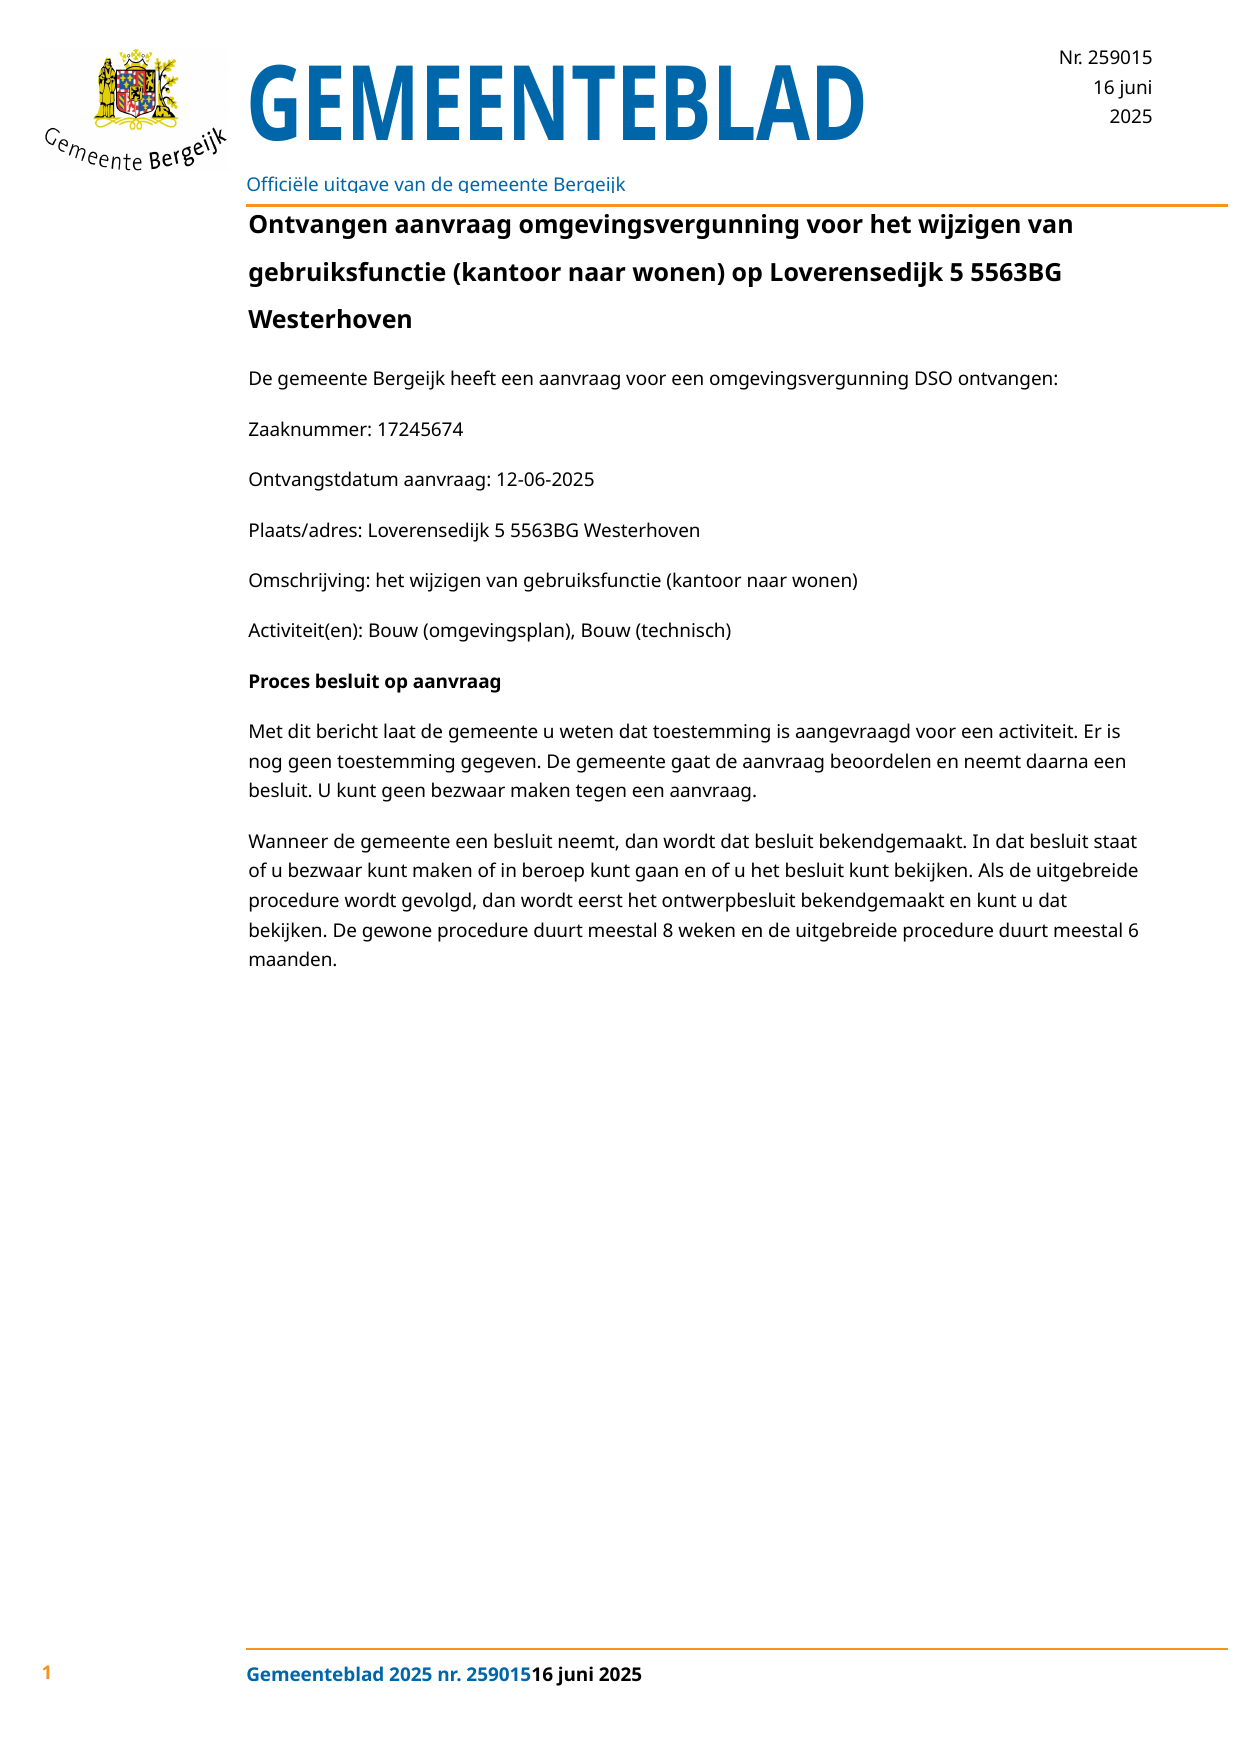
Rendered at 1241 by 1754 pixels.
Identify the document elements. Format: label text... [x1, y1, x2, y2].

text Omschrijving: het wijzigen van gebruiksfunctie (kantoor naar wonen) [248, 567, 1152, 593]
text Met dit bericht laat de gemeente u weten dat toestemming is aangevraagd voor een activiteit. Er is nog geen toestemming gegeven. De gemeente gaat de aanvraag beoordelen en neemt daarna een besluit. U kunt geen bezwaar maken tegen een aanvraag. [248, 718, 1152, 803]
text Proces besluit op aanvraag [248, 668, 1152, 694]
text Wanneer de gemeente een besluit neemt, dan wordt dat besluit bekendgemaakt. In dat besluit staat of u bezwaar kunt maken of in beroep kunt gaan en of u het besluit kunt bekijken. Als de uitgebreide procedure wordt gevolgd, dan wordt eerst het ontwerpbesluit bekendgemaakt en kunt u dat bekijken. De gewone procedure duurt meestal 8 weken en de uitgebreide procedure duurt meestal 6 maanden. [248, 828, 1152, 972]
picture [41, 47, 231, 172]
text De gemeente Bergeijk heeft een aanvraag voor een omgevingsvergunning DSO ontvangen: [248, 366, 1152, 391]
text Ontvangstdatum aanvraag: 12-06-2025 [248, 466, 1152, 492]
text Zaaknummer: 17245674 [248, 416, 1152, 442]
text Plaats/adres: Loverensedijk 5 5563BG Westerhoven [248, 517, 1152, 542]
text Activiteit(en): Bouw (omgevingsplan), Bouw (technisch) [248, 618, 1152, 643]
text Ontvangen aanvraag omgevingsvergunning voor het wijzigen van gebruiksfunctie (kantoor naar wonen) op Loverensedijk 5 5563BG Westerhoven [248, 207, 1152, 336]
